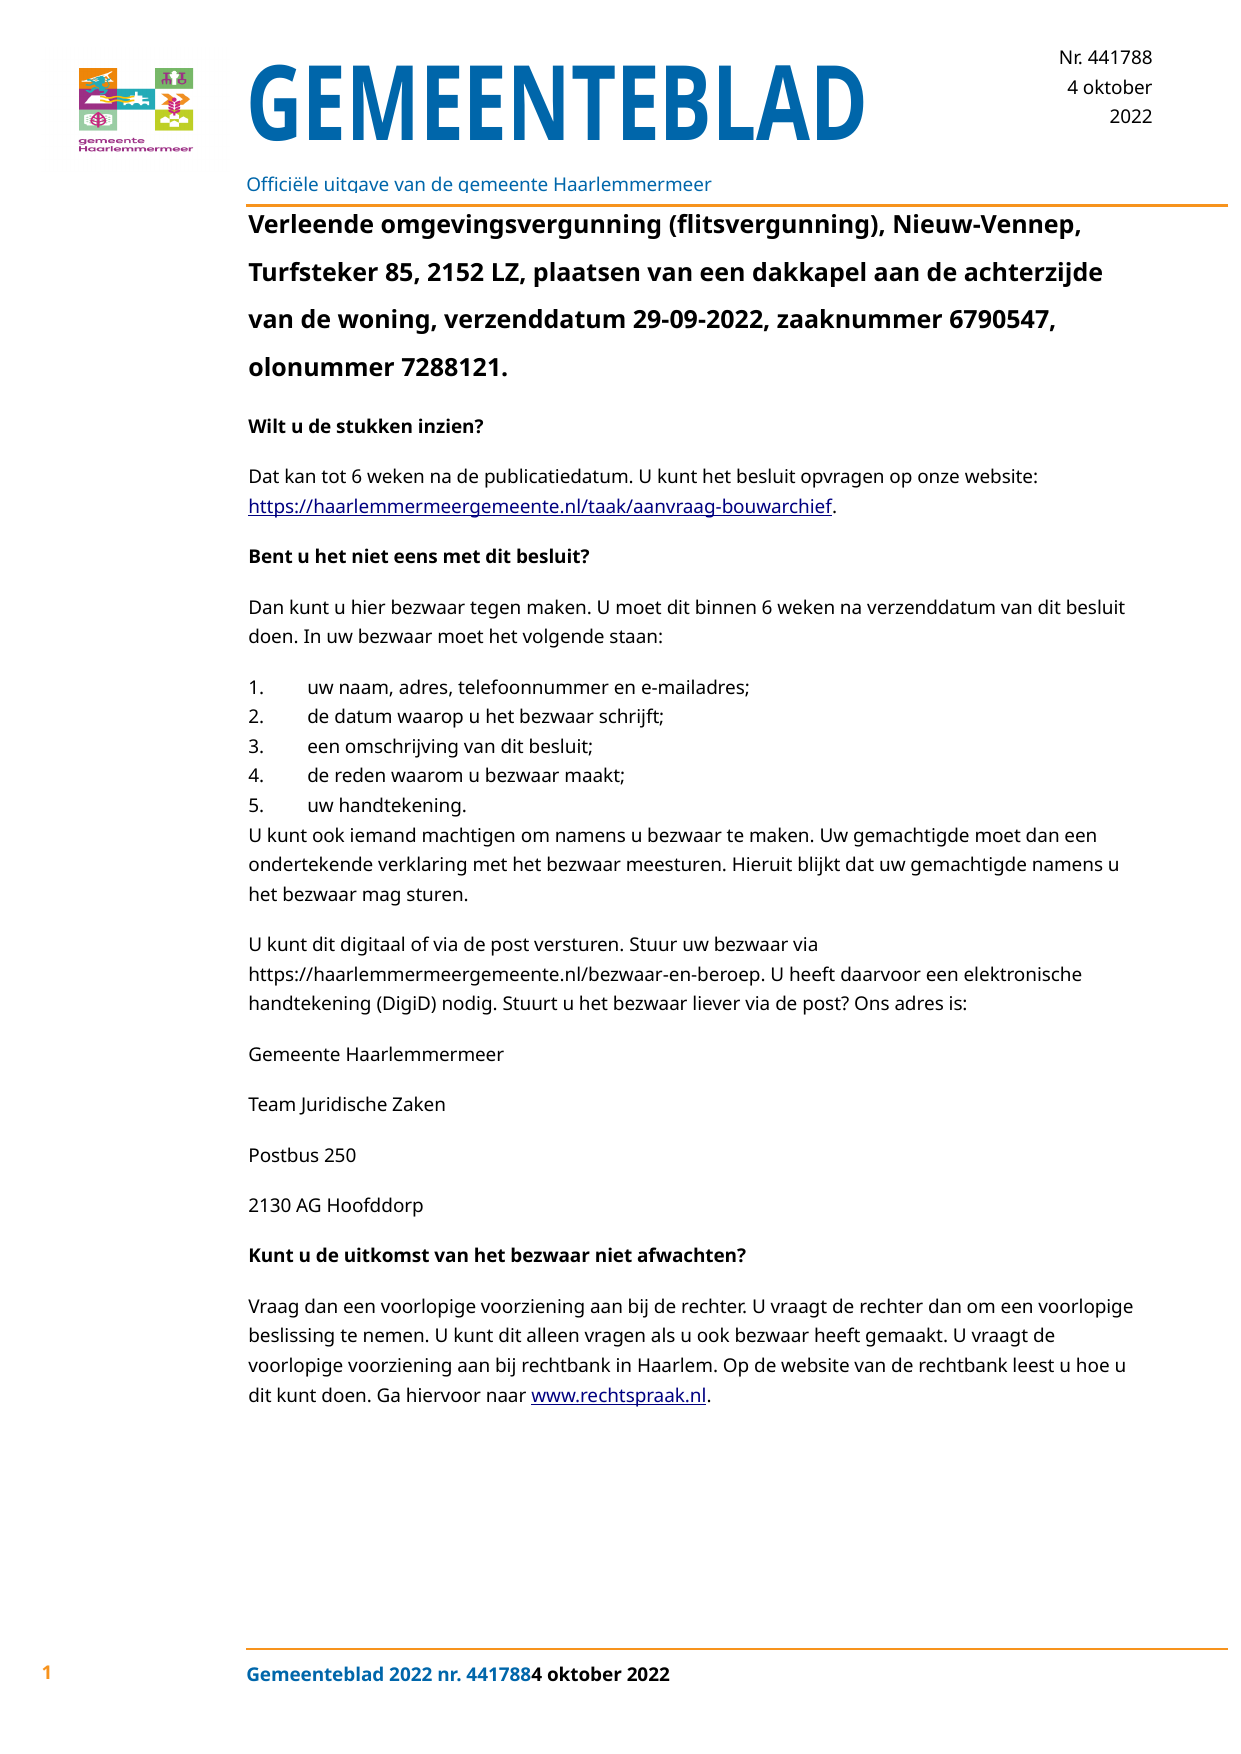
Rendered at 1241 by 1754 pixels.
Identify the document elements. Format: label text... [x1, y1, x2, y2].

text Verleende omgevingsvergunning (flitsvergunning), Nieuw-Vennep, Turfsteker 85, 2152 LZ, plaatsen van een dakkapel aan de achterzijde van de woning, verzenddatum 29-09-2022, zaaknummer 6790547, olonummer 7288121. [248, 207, 1152, 384]
text Vraag dan een voorlopige voorziening aan bij de rechter. U vraagt de rechter dan om een voorlopige beslissing te nemen. U kunt dit alleen vragen als u ook bezwaar heeft gemaakt. U vraagt de voorlopige voorziening aan bij rechtbank in Haarlem. Op de website van de rechtbank leest u hoe u dit kunt doen. Ga hiervoor naar www.rechtspraak.nl. [248, 1293, 1152, 1408]
text Kunt u de uitkomst van het bezwaar niet afwachten? [248, 1243, 1152, 1268]
list een omschrijving van dit besluit; [248, 733, 1152, 759]
list uw handtekening. [248, 792, 1152, 818]
text 2130 AG Hoofddorp [248, 1192, 1152, 1218]
text Dat kan tot 6 weken na de publicatiedatum. U kunt het besluit opvragen op onze website: https://haarlemmermeergemeente.nl/taak/aanvraag-bouwarchief. [248, 463, 1152, 519]
list de datum waarop u het bezwaar schrijft; [248, 703, 1152, 729]
list uw naam, adres, telefoonnummer en e-mailadres; [248, 674, 1152, 700]
text Gemeente Haarlemmermeer [248, 1041, 1152, 1067]
text Team Juridische Zaken [248, 1091, 1152, 1117]
text Postbus 250 [248, 1142, 1152, 1168]
list de reden waarom u bezwaar maakt; [248, 763, 1152, 788]
text Wilt u de stukken inzien? [248, 413, 1152, 439]
picture [41, 47, 231, 172]
text Dan kunt u hier bezwaar tegen maken. U moet dit binnen 6 weken na verzenddatum van dit besluit doen. In uw bezwaar moet het volgende staan: [248, 594, 1152, 649]
text Bent u het niet eens met dit besluit? [248, 543, 1152, 569]
text U kunt ook iemand machtigen om namens u bezwaar te maken. Uw gemachtigde moet dan een ondertekende verklaring met het bezwaar meesturen. Hieruit blijkt dat uw gemachtigde namens u het bezwaar mag sturen. [248, 822, 1152, 907]
text U kunt dit digitaal of via de post versturen. Stuur uw bezwaar via https://haarlemmermeergemeente.nl/bezwaar-en-beroep. U heeft daarvoor een elektronische handtekening (DigiD) nodig. Stuurt u het bezwaar liever via de post? Ons adres is: [248, 931, 1152, 1016]
